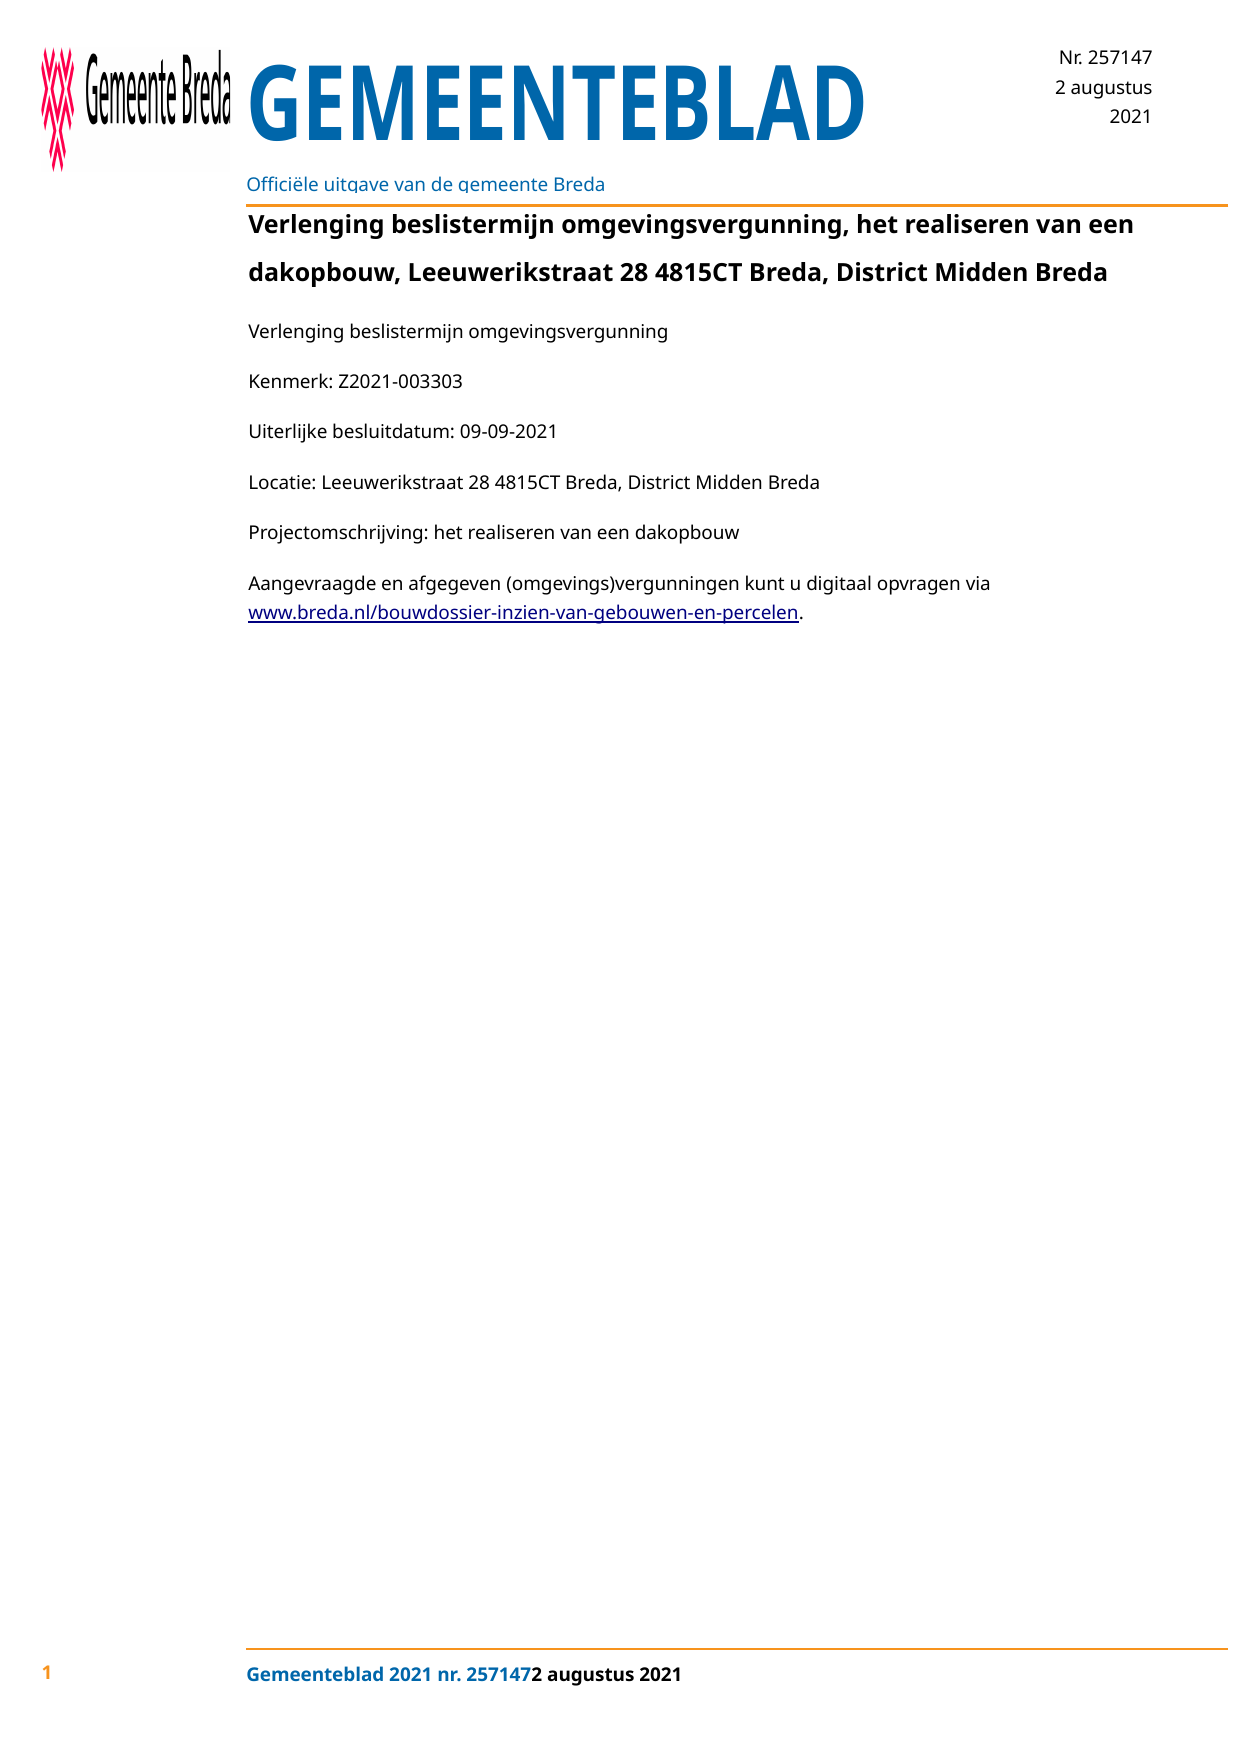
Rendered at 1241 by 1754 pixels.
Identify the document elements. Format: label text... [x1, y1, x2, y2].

text Aangevraagde en afgegeven (omgevings)vergunningen kunt u digitaal opvragen via www.breda.nl/bouwdossier-inzien-van-gebouwen-en-percelen. [248, 570, 1152, 625]
picture [41, 47, 231, 172]
text Uiterlijke besluitdatum: 09-09-2021 [248, 419, 1152, 444]
text Kenmerk: Z2021-003303 [248, 368, 1152, 394]
text Verlenging beslistermijn omgevingsvergunning, het realiseren van een dakopbouw, Leeuwerikstraat 28 4815CT Breda, District Midden Breda [248, 207, 1152, 288]
text Locatie: Leeuwerikstraat 28 4815CT Breda, District Midden Breda [248, 469, 1152, 495]
text Projectomschrijving: het realiseren van een dakopbouw [248, 519, 1152, 545]
text Verlenging beslistermijn omgevingsvergunning [248, 318, 1152, 344]
